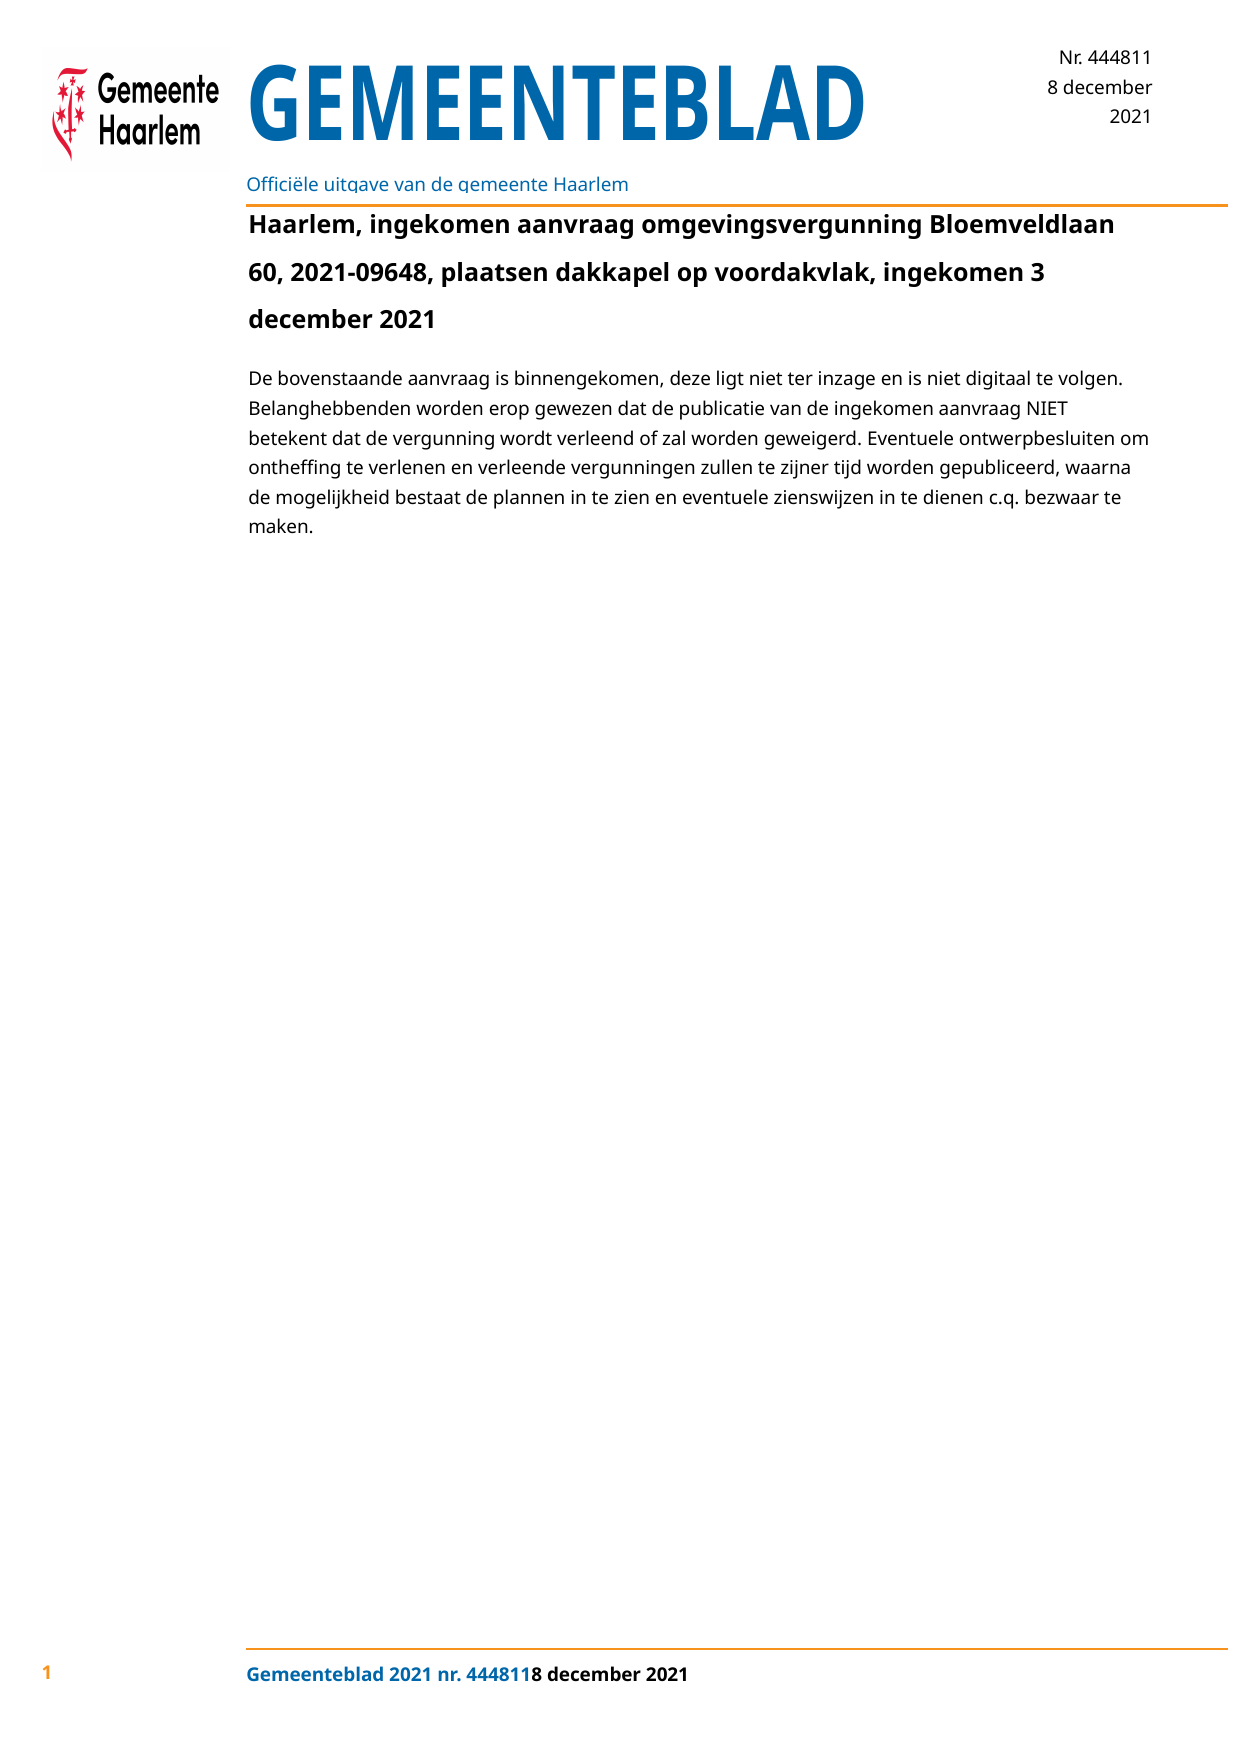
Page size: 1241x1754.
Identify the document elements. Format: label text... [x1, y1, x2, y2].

picture [41, 47, 231, 172]
text De bovenstaande aanvraag is binnengekomen, deze ligt niet ter inzage en is niet digitaal te volgen. Belanghebbenden worden erop gewezen dat de publicatie van de ingekomen aanvraag NIET betekent dat de vergunning wordt verleend of zal worden geweigerd. Eventuele ontwerpbesluiten om ontheffing te verlenen en verleende vergunningen zullen te zijner tijd worden gepubliceerd, waarna de mogelijkheid bestaat de plannen in te zien en eventuele zienswijzen in te dienen c.q. bezwaar te maken. [248, 366, 1152, 539]
text Haarlem, ingekomen aanvraag omgevingsvergunning Bloemveldlaan 60, 2021-09648, plaatsen dakkapel op voordakvlak, ingekomen 3 december 2021 [248, 207, 1152, 336]
